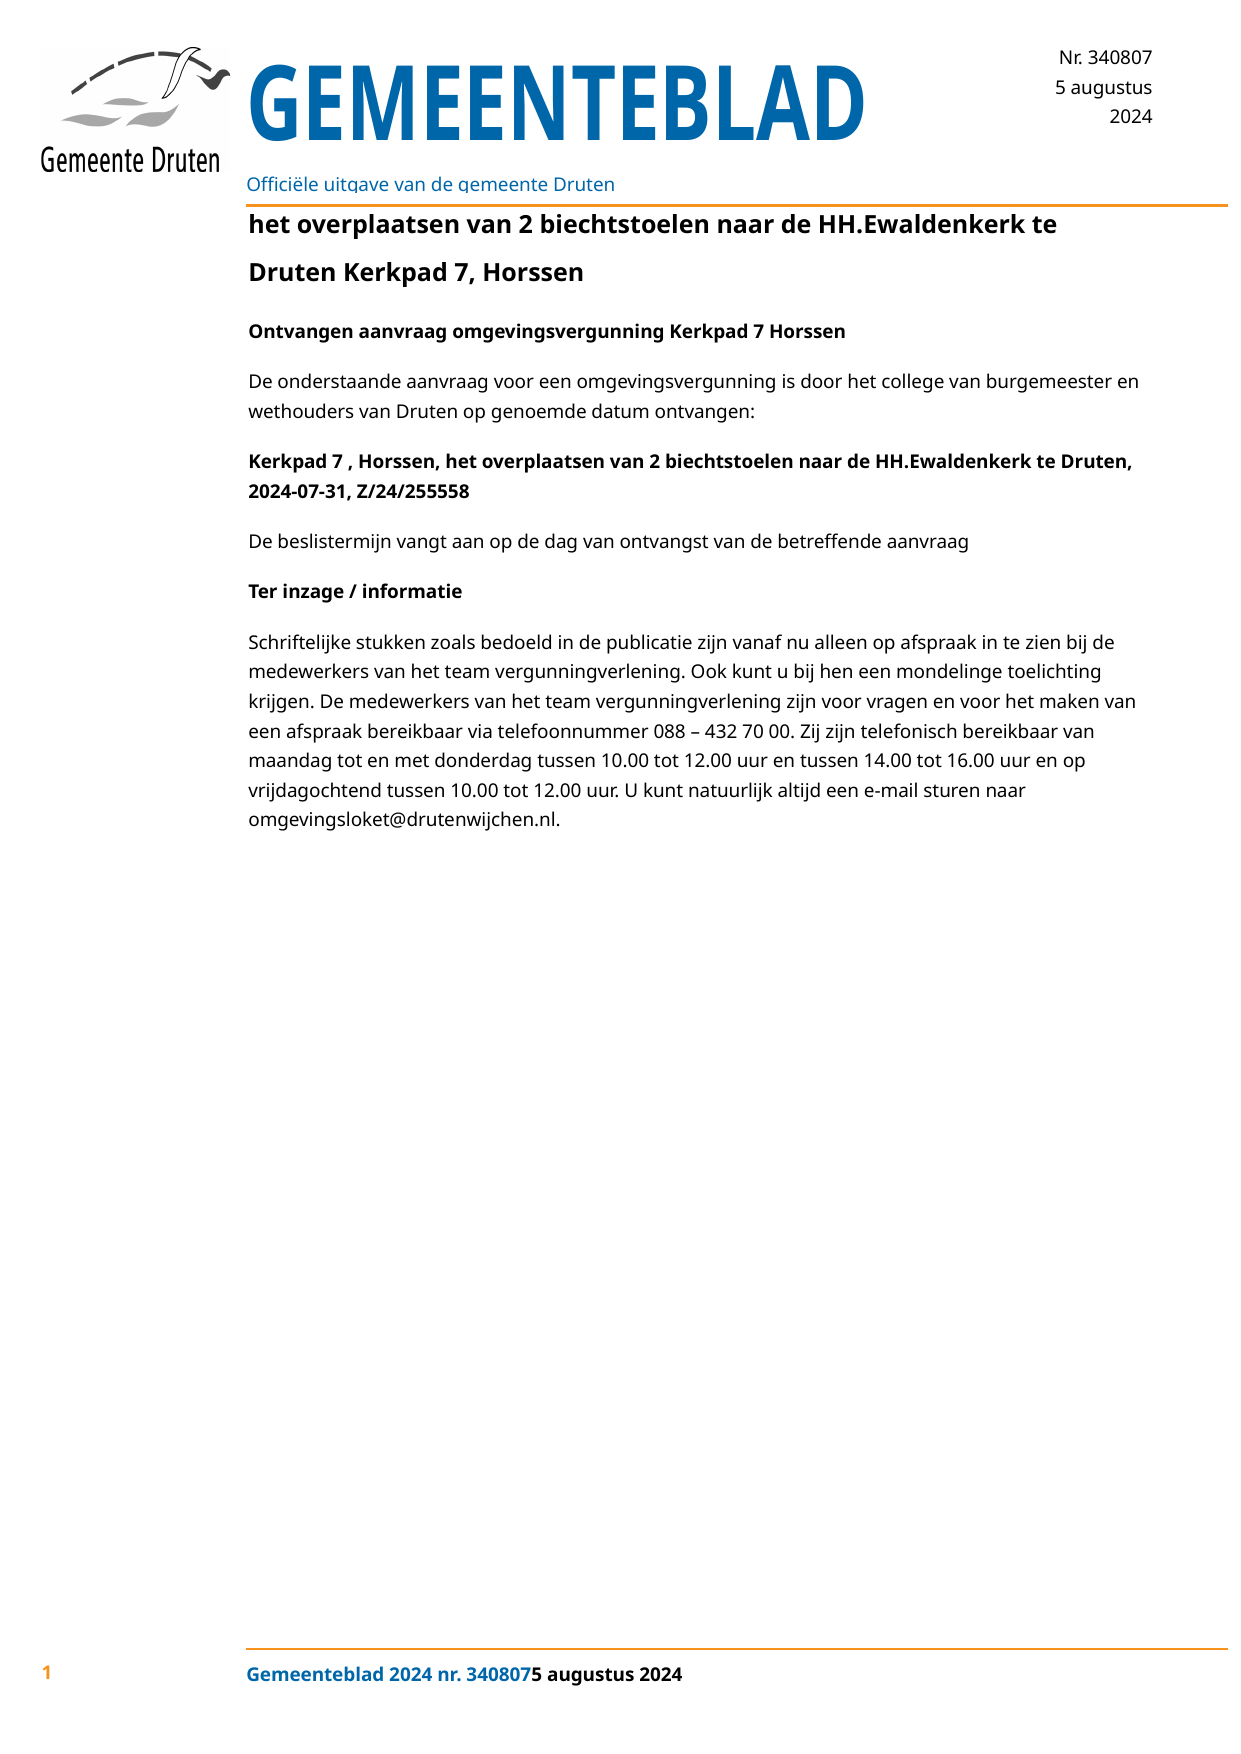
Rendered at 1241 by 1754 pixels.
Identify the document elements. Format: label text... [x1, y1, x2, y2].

text De beslistermijn vangt aan op de dag van ontvangst van de betreffende aanvraag [248, 528, 1152, 554]
picture [41, 47, 231, 172]
text Ontvangen aanvraag omgevingsvergunning Kerkpad 7 Horssen [248, 318, 1152, 344]
text De onderstaande aanvraag voor een omgevingsvergunning is door het college van burgemeester en wethouders van Druten op genoemde datum ontvangen: [248, 368, 1152, 424]
text het overplaatsen van 2 biechtstoelen naar de HH.Ewaldenkerk te Druten Kerkpad 7, Horssen [248, 207, 1152, 288]
text Schriftelijke stukken zoals bedoeld in de publicatie zijn vanaf nu alleen op afspraak in te zien bij de medewerkers van het team vergunningverlening. Ook kunt u bij hen een mondelinge toelichting krijgen. De medewerkers van het team vergunningverlening zijn voor vragen en voor het maken van een afspraak bereikbaar via telefoonnummer 088 – 432 70 00. Zij zijn telefonisch bereikbaar van maandag tot en met donderdag tussen 10.00 tot 12.00 uur en tussen 14.00 tot 16.00 uur en op vrijdagochtend tussen 10.00 tot 12.00 uur. U kunt natuurlijk altijd een e-mail sturen naar omgevingsloket@drutenwijchen.nl. [248, 629, 1152, 832]
text Kerkpad 7 , Horssen, het overplaatsen van 2 biechtstoelen naar de HH.Ewaldenkerk te Druten, 2024-07-31, Z/24/255558 [248, 448, 1152, 504]
text Ter inzage / informatie [248, 579, 1152, 604]
